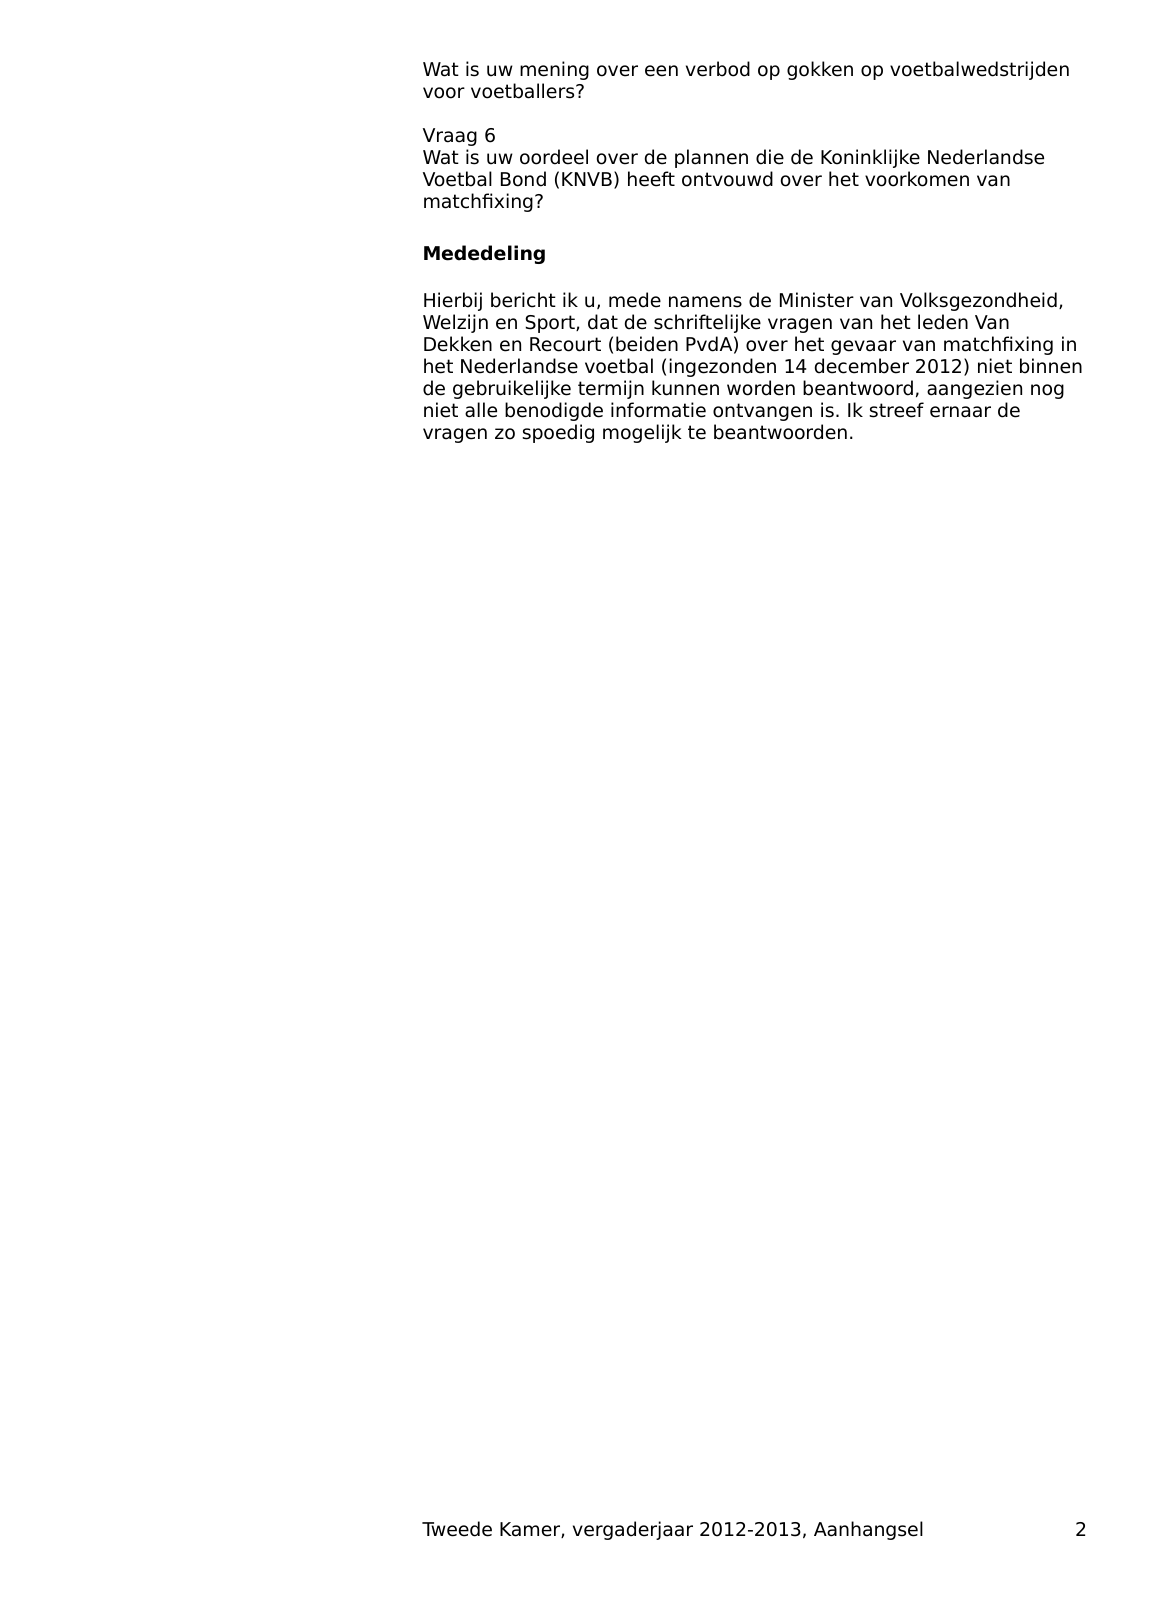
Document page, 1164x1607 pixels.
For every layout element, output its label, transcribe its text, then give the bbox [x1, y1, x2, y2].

text Wat is uw mening over een verbod op gokken op voetbalwedstrijden voor voetballers? [422, 59, 1087, 103]
subtitle Mededeling [422, 243, 1087, 265]
text Wat is uw oordeel over de plannen die de Koninklijke Nederlandse Voetbal Bond (KNVB) heeft ontvouwd over het voorkomen van matchfixing? [422, 147, 1087, 213]
text Hierbij bericht ik u, mede namens de Minister van Volksgezondheid, Welzijn en Sport, dat de schriftelijke vragen van het leden Van Dekken en Recourt (beiden PvdA) over het gevaar van matchfixing in het Nederlandse voetbal (ingezonden 14 december 2012) niet binnen de gebruikelijke termijn kunnen worden beantwoord, aangezien nog niet alle benodigde informatie ontvangen is. Ik streef ernaar de vragen zo spoedig mogelijk te beantwoorden. [422, 290, 1087, 444]
text Vraag 6 [422, 125, 1087, 147]
